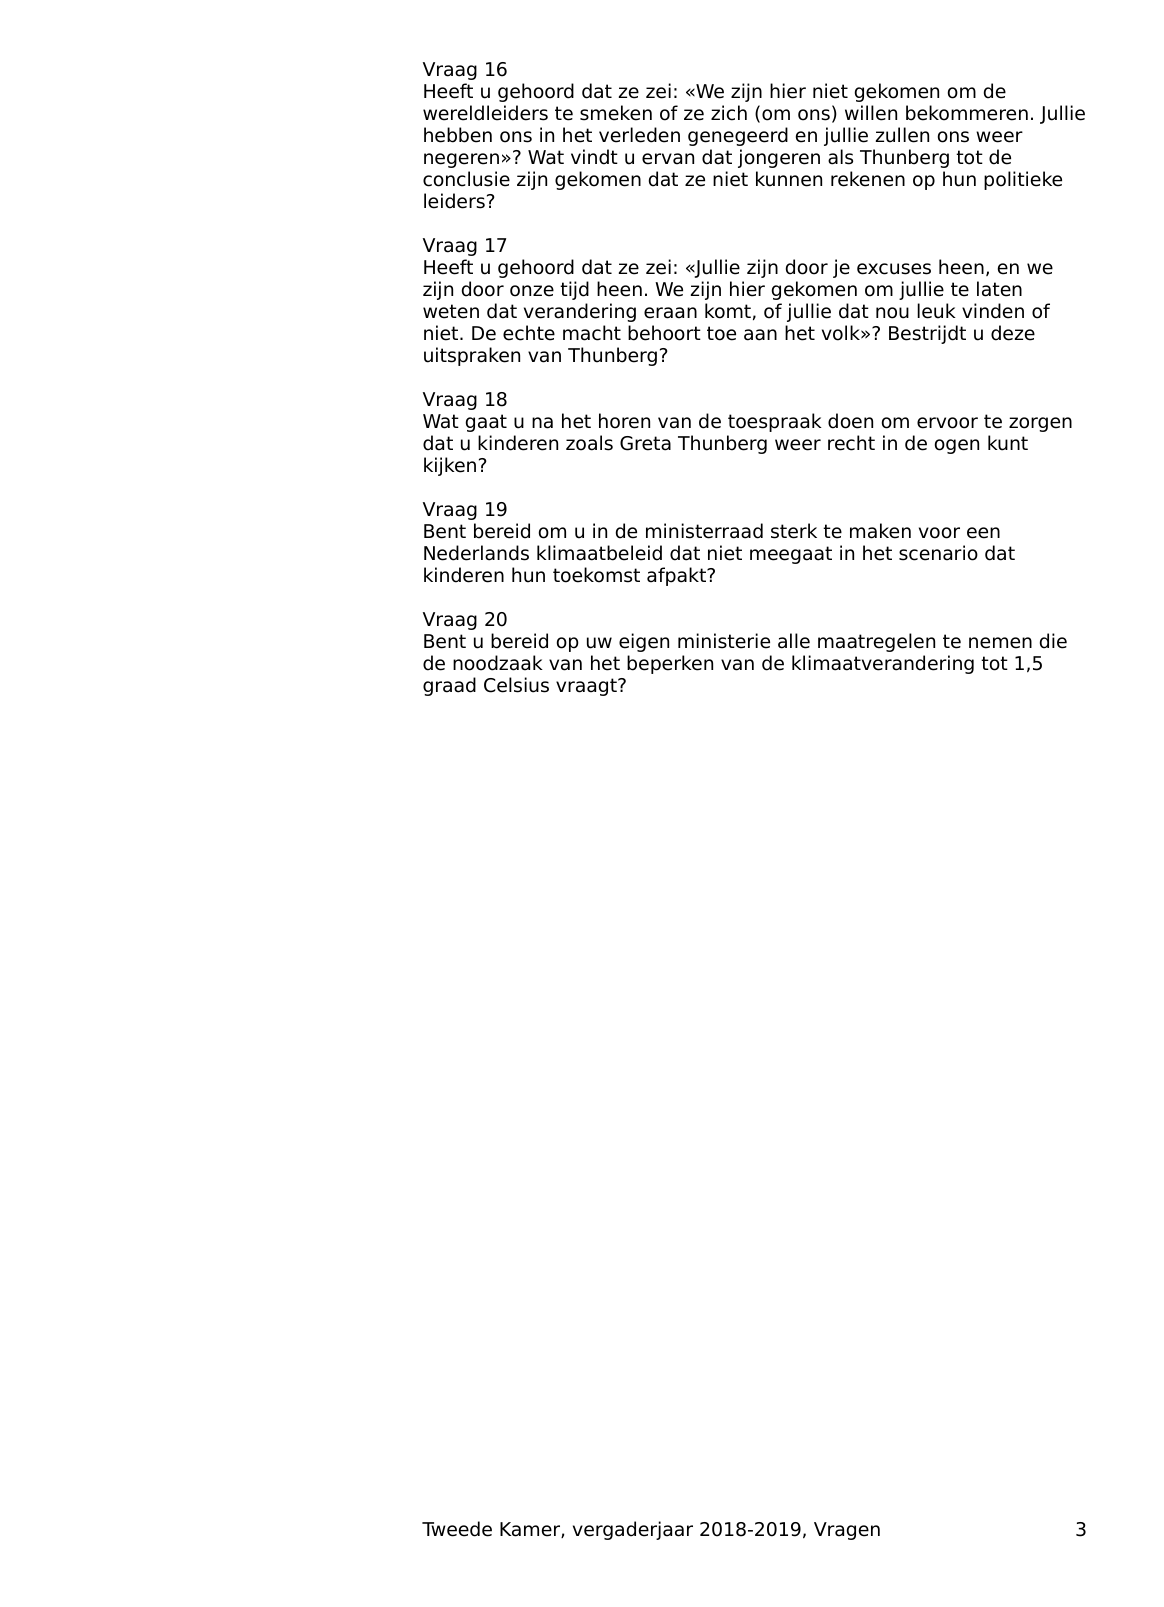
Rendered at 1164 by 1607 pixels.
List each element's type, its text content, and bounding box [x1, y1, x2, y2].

text Vraag 20 [422, 609, 1087, 631]
text Vraag 19 [422, 499, 1087, 521]
text Vraag 18 [422, 389, 1087, 411]
text Vraag 16 [422, 59, 1087, 81]
text Bent u bereid op uw eigen ministerie alle maatregelen te nemen die de noodzaak van het beperken van de klimaatverandering tot 1,5 graad Celsius vraagt? [422, 631, 1087, 697]
text Vraag 17 [422, 235, 1087, 257]
text Heeft u gehoord dat ze zei: «Jullie zijn door je excuses heen, en we zijn door onze tijd heen. We zijn hier gekomen om jullie te laten weten dat verandering eraan komt, of jullie dat nou leuk vinden of niet. De echte macht behoort toe aan het volk»? Bestrijdt u deze uitspraken van Thunberg? [422, 257, 1087, 367]
text Heeft u gehoord dat ze zei: «We zijn hier niet gekomen om de wereldleiders te smeken of ze zich (om ons) willen bekommeren. Jullie hebben ons in het verleden genegeerd en jullie zullen ons weer negeren»? Wat vindt u ervan dat jongeren als Thunberg tot de conclusie zijn gekomen dat ze niet kunnen rekenen op hun politieke leiders? [422, 81, 1087, 213]
text Wat gaat u na het horen van de toespraak doen om ervoor te zorgen dat u kinderen zoals Greta Thunberg weer recht in de ogen kunt kijken? [422, 411, 1087, 477]
text Bent bereid om u in de ministerraad sterk te maken voor een Nederlands klimaatbeleid dat niet meegaat in het scenario dat kinderen hun toekomst afpakt? [422, 521, 1087, 587]
